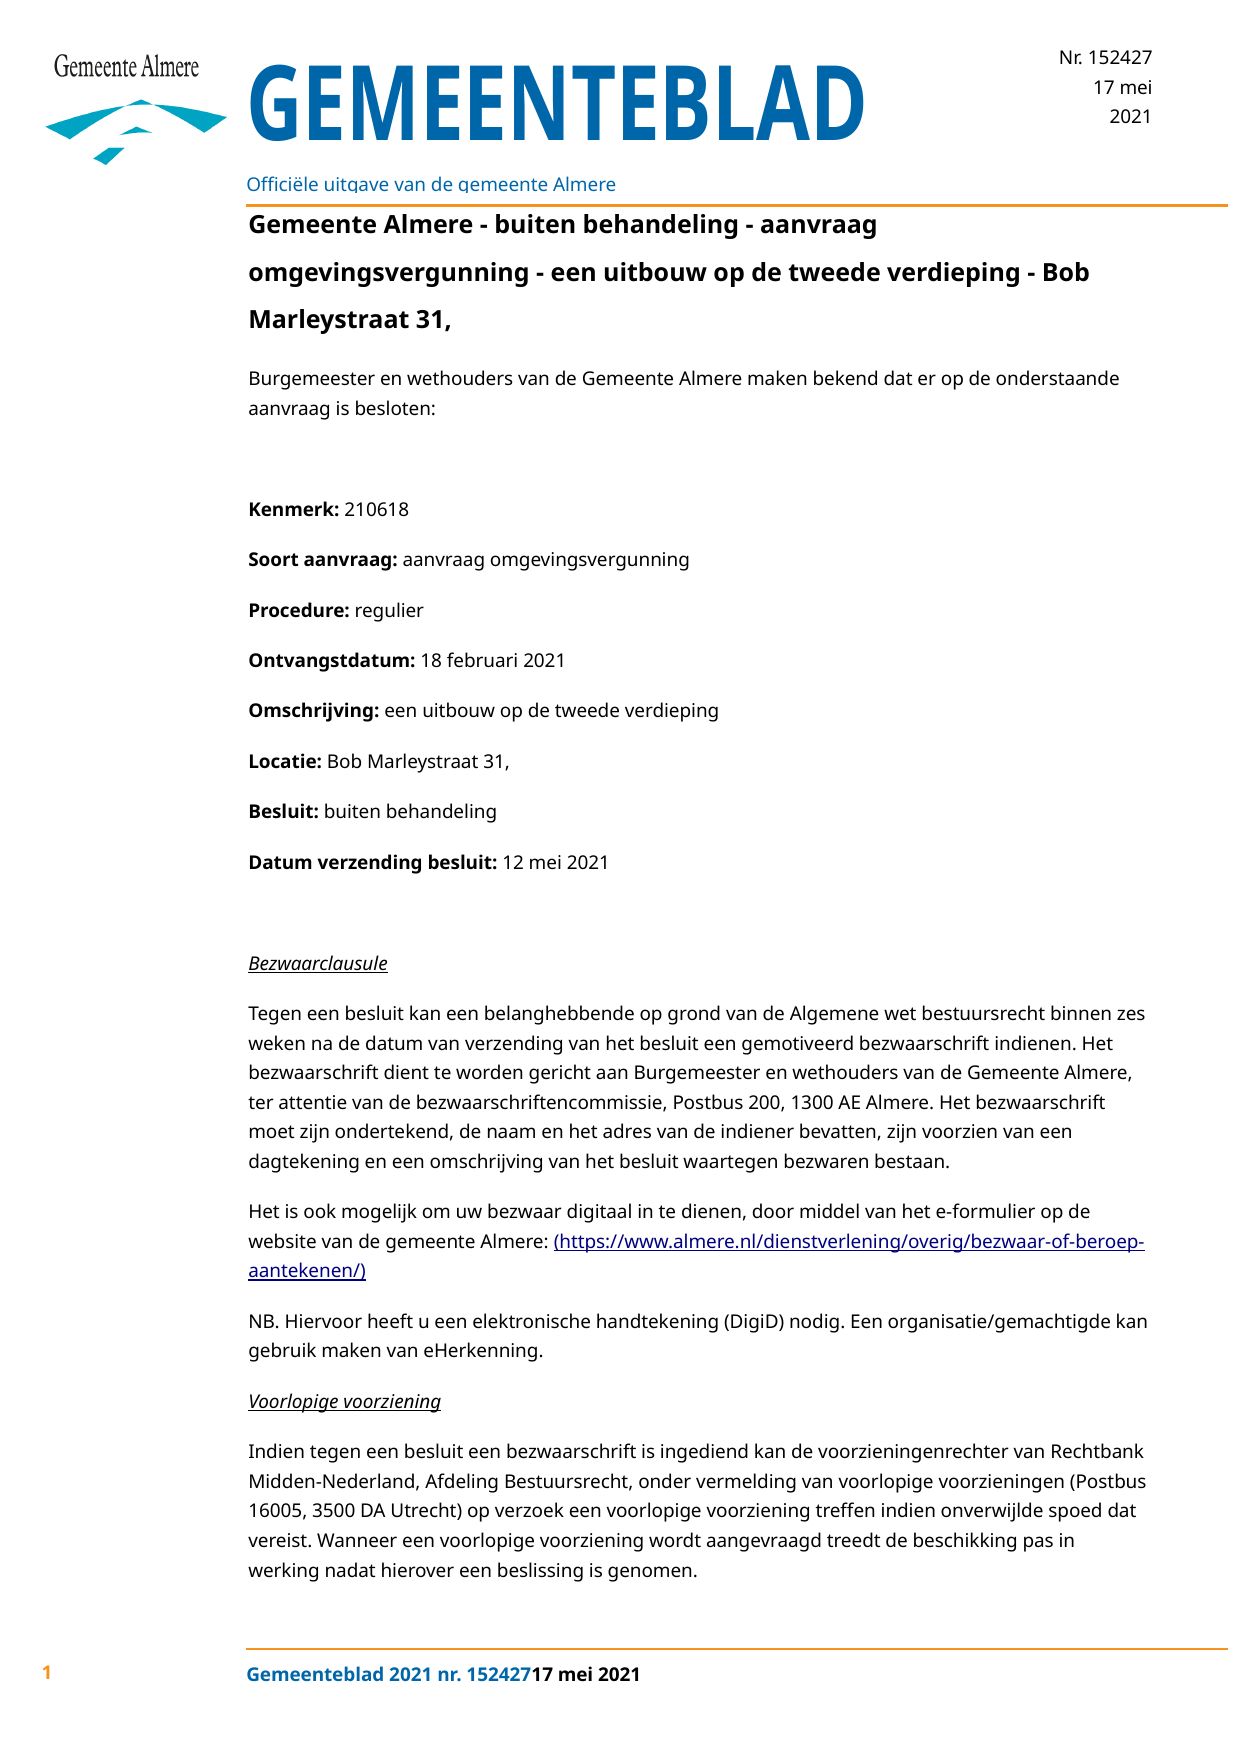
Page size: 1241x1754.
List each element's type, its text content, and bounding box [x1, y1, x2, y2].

text Locatie: Bob Marleystraat 31, [248, 748, 1152, 774]
text Soort aanvraag: aanvraag omgevingsvergunning [248, 546, 1152, 572]
text Voorlopige voorziening [248, 1388, 1152, 1414]
text Burgemeester en wethouders van de Gemeente Almere maken bekend dat er op de onderstaande aanvraag is besloten: [248, 366, 1152, 421]
text Gemeente Almere - buiten behandeling - aanvraag omgevingsvergunning - een uitbouw op de tweede verdieping - Bob Marleystraat 31, [248, 207, 1152, 336]
text Kenmerk: 210618 [248, 496, 1152, 522]
picture [41, 47, 231, 172]
text Procedure: regulier [248, 597, 1152, 622]
text Omschrijving: een uitbouw op de tweede verdieping [248, 698, 1152, 723]
text Bezwaarclausule [248, 950, 1152, 975]
text Besluit: buiten behandeling [248, 798, 1152, 824]
text Indien tegen een besluit een bezwaarschrift is ingediend kan de voorzieningenrechter van Rechtbank Midden-Nederland, Afdeling Bestuursrecht, onder vermelding van voorlopige voorzieningen (Postbus 16005, 3500 DA Utrecht) op verzoek een voorlopige voorziening treffen indien onverwijlde spoed dat vereist. Wanneer een voorlopige voorziening wordt aangevraagd treedt de beschikking pas in werking nadat hierover een beslissing is genomen. [248, 1438, 1152, 1582]
text Tegen een besluit kan een belanghebbende op grond van de Algemene wet bestuursrecht binnen zes weken na de datum van verzending van het besluit een gemotiveerd bezwaarschrift indienen. Het bezwaarschrift dient te worden gericht aan Burgemeester en wethouders van de Gemeente Almere, ter attentie van de bezwaarschriftencommissie, Postbus 200, 1300 AE Almere. Het bezwaarschrift moet zijn ondertekend, de naam en het adres van de indiener bevatten, zijn voorzien van een dagtekening en een omschrijving van het besluit waartegen bezwaren bestaan. [248, 1000, 1152, 1174]
text NB. Hiervoor heeft u een elektronische handtekening (DigiD) nodig. Een organisatie/gemachtigde kan gebruik maken van eHerkenning. [248, 1308, 1152, 1363]
text Het is ook mogelijk om uw bezwaar digitaal in te dienen, door middel van het e-formulier op de website van de gemeente Almere: (https://www.almere.nl/dienstverlening/overig/bezwaar-of-beroep-aantekenen/) [248, 1198, 1152, 1283]
text Ontvangstdatum: 18 februari 2021 [248, 647, 1152, 673]
text Datum verzending besluit: 12 mei 2021 [248, 849, 1152, 874]
